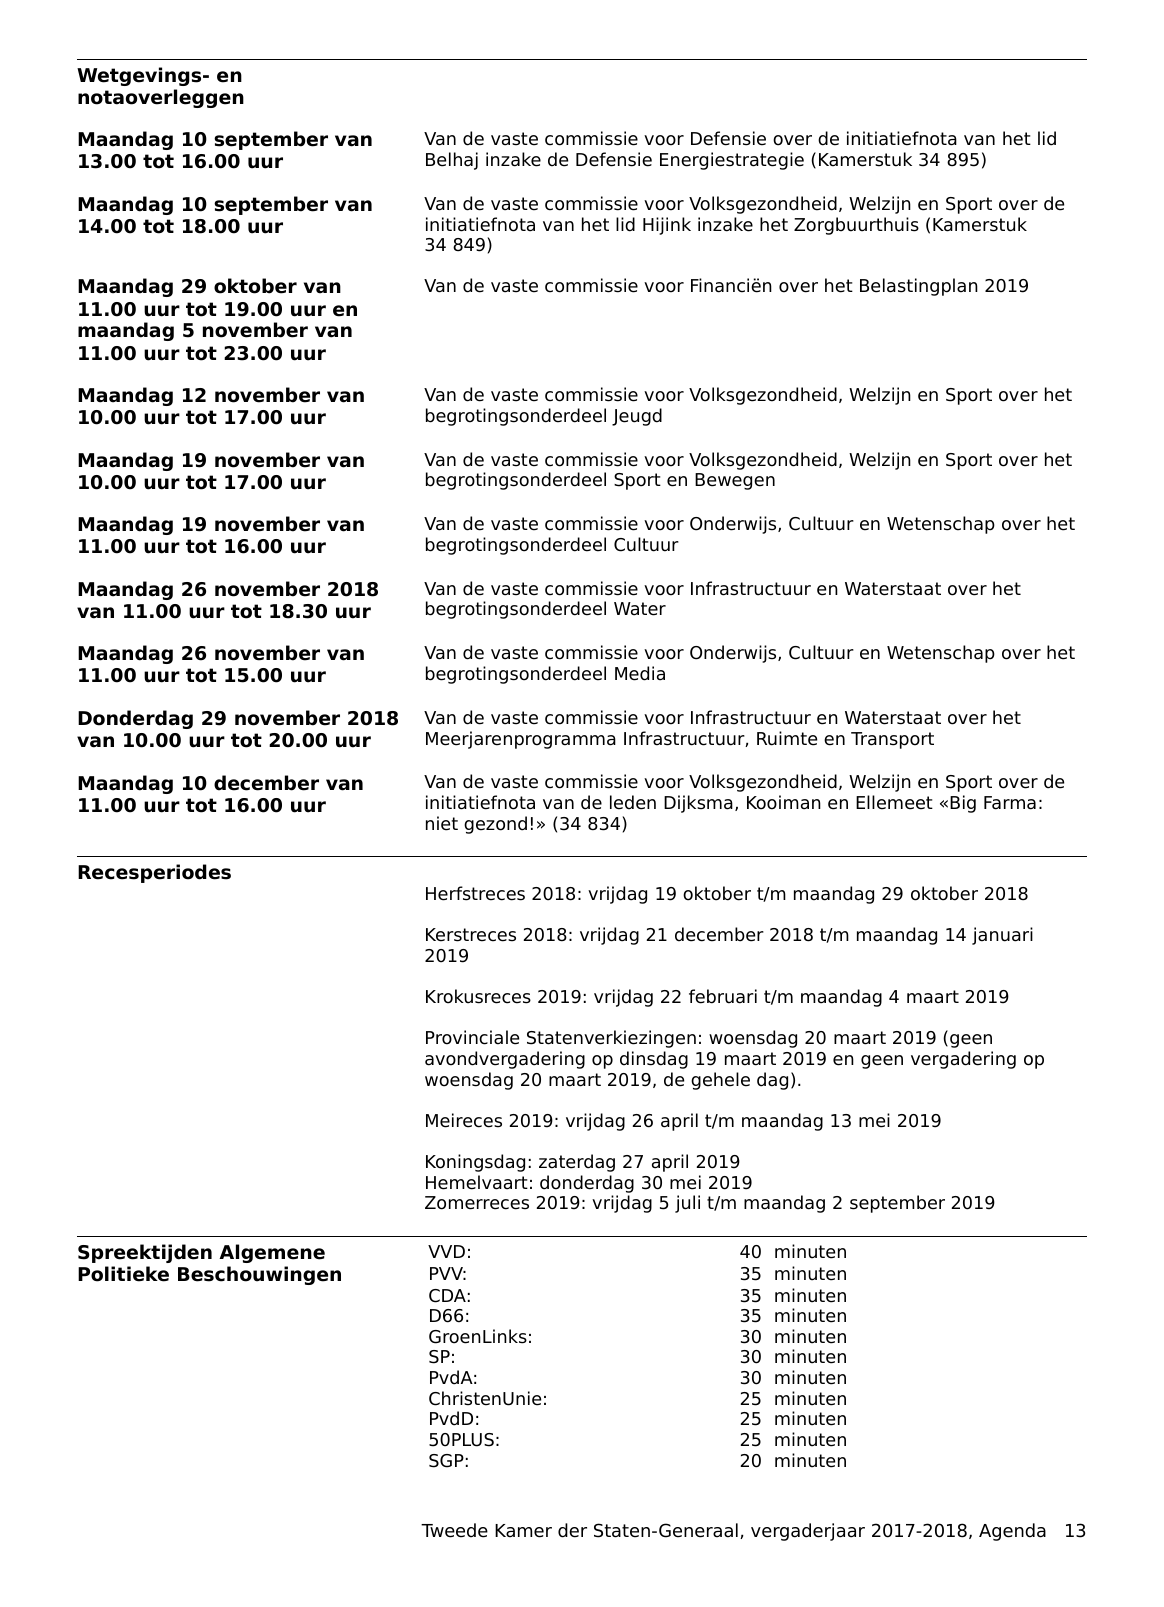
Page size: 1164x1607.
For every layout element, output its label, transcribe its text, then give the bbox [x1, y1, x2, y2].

table_cell [77, 1409, 404, 1430]
table_cell minuten [768, 1348, 1087, 1368]
table_cell Provinciale Statenverkiezingen: woensdag 20 maart 2019 (geen avondvergadering op dinsdag 19 maart 2019 en geen vergadering op woensdag 20 maart 2019, de gehele dag). [418, 1028, 1087, 1090]
table_cell Van de vaste commissie voor Onderwijs, Cultuur en Wetenschap over het begrotingsonderdeel Media [418, 643, 1087, 687]
table_cell [401, 579, 418, 623]
table_cell [77, 1028, 401, 1090]
table_cell [418, 494, 1087, 514]
table_cell PVV: [422, 1264, 706, 1286]
table_cell Van de vaste commissie voor Volksgezondheid, Welzijn en Sport over de initiatiefnota van het lid Hijink inzake het Zorgbuurthuis (Kamerstuk 34 849) [418, 194, 1087, 256]
table_cell [77, 1368, 404, 1389]
table_cell [77, 884, 401, 904]
table_header [418, 857, 1087, 884]
table_cell Maandag 10 september van 14.00 tot 18.00 uur [77, 194, 401, 256]
table_cell Van de vaste commissie voor Infrastructuur en Waterstaat over het Meerjarenprogramma Infrastructuur, Ruimte en Transport [418, 708, 1087, 752]
table_cell [77, 1173, 401, 1193]
table_cell [77, 1286, 404, 1306]
table_cell Van de vaste commissie voor Volksgezondheid, Welzijn en Sport over het begrotingsonderdeel Jeugd [418, 385, 1087, 429]
table_cell [401, 450, 418, 493]
table_cell [405, 1264, 422, 1286]
table_cell 35 [706, 1306, 768, 1327]
table_cell [401, 1090, 418, 1111]
table_cell Kerstreces 2018: vrijdag 21 december 2018 t/m maandag 14 januari 2019 [418, 925, 1087, 966]
table_cell 30 [706, 1327, 768, 1347]
table_cell [418, 256, 1087, 276]
table_cell [401, 987, 418, 1008]
table_cell SGP: [422, 1451, 706, 1471]
table_cell minuten [768, 1389, 1087, 1409]
table_cell [401, 1152, 418, 1173]
table_cell 35 [706, 1264, 768, 1286]
table_header [401, 60, 418, 109]
table_cell [77, 1090, 401, 1111]
table_cell [401, 773, 418, 834]
table_cell Maandag 19 november van 10.00 uur tot 17.00 uur [77, 450, 401, 493]
table_header minuten [768, 1237, 1087, 1263]
table_header Wetgevings- en notaoverleggen [77, 60, 401, 109]
table_cell [401, 905, 418, 925]
table_header [401, 857, 418, 884]
table_cell [418, 966, 1087, 987]
table_cell [418, 429, 1087, 449]
table_cell [401, 429, 418, 449]
table_cell Donderdag 29 november 2018 van 10.00 uur tot 20.00 uur [77, 708, 401, 752]
table_cell Meireces 2019: vrijdag 26 april t/m maandag 13 mei 2019 [418, 1111, 1087, 1131]
table_cell Van de vaste commissie voor Infrastructuur en Waterstaat over het begrotingsonderdeel Water [418, 579, 1087, 623]
table_cell Maandag 26 november 2018 van 11.00 uur tot 18.30 uur [77, 579, 401, 623]
table_cell [77, 1348, 404, 1368]
table_header Recesperiodes [77, 857, 401, 884]
table_cell [405, 1451, 422, 1471]
table_cell [405, 1430, 422, 1451]
table_cell [401, 173, 418, 194]
table_cell [405, 1327, 422, 1347]
table_cell [401, 623, 418, 643]
table_cell [401, 1173, 418, 1193]
table_cell [401, 1111, 418, 1131]
table_cell [401, 1008, 418, 1028]
table_cell [401, 558, 418, 579]
table_cell [405, 1389, 422, 1409]
table_cell [418, 687, 1087, 708]
table_cell minuten [768, 1306, 1087, 1327]
table_cell [77, 109, 401, 129]
table_cell [401, 276, 418, 364]
table_cell 50PLUS: [422, 1430, 706, 1451]
table_cell [77, 364, 401, 385]
table_cell [77, 987, 401, 1008]
table_cell Maandag 29 oktober van 11.00 uur tot 19.00 uur en maandag 5 november van 11.00 uur tot 23.00 uur [77, 276, 401, 364]
table_cell [418, 173, 1087, 194]
table_cell [77, 925, 401, 966]
table_cell [405, 1306, 422, 1327]
table_cell D66: [422, 1306, 706, 1327]
table_cell [77, 1008, 401, 1028]
table_cell [401, 1131, 418, 1152]
table_cell [401, 966, 418, 987]
table_cell [401, 643, 418, 687]
table_cell [418, 905, 1087, 925]
table_cell [401, 129, 418, 173]
table_cell Zomerreces 2019: vrijdag 5 juli t/m maandag 2 september 2019 [418, 1193, 1087, 1214]
table_cell [418, 623, 1087, 643]
table_cell 20 [706, 1451, 768, 1471]
table_cell [401, 752, 418, 772]
table_cell Maandag 10 december van 11.00 uur tot 16.00 uur [77, 773, 401, 834]
table_cell [401, 925, 418, 966]
table_cell [77, 905, 401, 925]
table_cell Van de vaste commissie voor Defensie over de initiatiefnota van het lid Belhaj inzake de Defensie Energiestrategie (Kamerstuk 34 895) [418, 129, 1087, 173]
table_cell 25 [706, 1409, 768, 1430]
table_cell Van de vaste commissie voor Volksgezondheid, Welzijn en Sport over het begrotingsonderdeel Sport en Bewegen [418, 450, 1087, 493]
table_cell 30 [706, 1348, 768, 1368]
table_cell Koningsdag: zaterdag 27 april 2019 [418, 1152, 1087, 1173]
table_cell [77, 1111, 401, 1131]
table_header VVD: [422, 1237, 706, 1263]
table_cell [401, 1028, 418, 1090]
table_cell [77, 1131, 401, 1152]
table_cell [77, 494, 401, 514]
table_cell PvdD: [422, 1409, 706, 1430]
table_cell Herfstreces 2018: vrijdag 19 oktober t/m maandag 29 oktober 2018 [418, 884, 1087, 904]
table_cell GroenLinks: [422, 1327, 706, 1347]
table_cell Krokusreces 2019: vrijdag 22 februari t/m maandag 4 maart 2019 [418, 987, 1087, 1008]
table_cell Van de vaste commissie voor Financiën over het Belastingplan 2019 [418, 276, 1087, 364]
table_cell minuten [768, 1264, 1087, 1286]
table_cell [418, 558, 1087, 579]
table_cell [405, 1409, 422, 1430]
table_cell [77, 1430, 404, 1451]
table_cell [418, 752, 1087, 772]
table_cell [401, 1193, 418, 1214]
table_cell [405, 1286, 422, 1306]
table_header [418, 60, 1087, 109]
table_cell [401, 494, 418, 514]
table_cell minuten [768, 1430, 1087, 1451]
table_cell 30 [706, 1368, 768, 1389]
table_cell minuten [768, 1327, 1087, 1347]
table_cell [77, 256, 401, 276]
table_header Spreektijden Algemene [77, 1237, 404, 1263]
table_cell SP: [422, 1348, 706, 1368]
table_cell [401, 256, 418, 276]
table_cell [418, 109, 1087, 129]
table_cell CDA: [422, 1286, 706, 1306]
table_cell [77, 1306, 404, 1327]
table_cell Van de vaste commissie voor Onderwijs, Cultuur en Wetenschap over het begrotingsonderdeel Cultuur [418, 514, 1087, 558]
table_cell 25 [706, 1430, 768, 1451]
table_cell [401, 194, 418, 256]
table_cell [77, 1451, 404, 1471]
table_cell [77, 429, 401, 449]
table_cell minuten [768, 1368, 1087, 1389]
table_cell [405, 1368, 422, 1389]
table_cell Maandag 26 november van 11.00 uur tot 15.00 uur [77, 643, 401, 687]
table_cell Maandag 10 september van 13.00 tot 16.00 uur [77, 129, 401, 173]
table_cell [401, 708, 418, 752]
table_cell Van de vaste commissie voor Volksgezondheid, Welzijn en Sport over de initiatiefnota van de leden Dijksma, Kooiman en Ellemeet «Big Farma: niet gezond!» (34 834) [418, 773, 1087, 834]
table_cell Politieke Beschouwingen [77, 1264, 404, 1286]
table_cell [401, 109, 418, 129]
table_header 40 [706, 1237, 768, 1263]
table_cell Maandag 12 november van 10.00 uur tot 17.00 uur [77, 385, 401, 429]
table_cell [418, 1090, 1087, 1111]
table_cell [77, 173, 401, 194]
table_cell [77, 1389, 404, 1409]
table_cell 25 [706, 1389, 768, 1409]
table_cell 35 [706, 1286, 768, 1306]
table_cell [77, 1152, 401, 1173]
table_cell [401, 385, 418, 429]
table_cell [405, 1348, 422, 1368]
table_cell [401, 514, 418, 558]
table_cell PvdA: [422, 1368, 706, 1389]
table_cell ChristenUnie: [422, 1389, 706, 1409]
table_cell [77, 558, 401, 579]
table_cell [418, 1008, 1087, 1028]
table_cell [401, 687, 418, 708]
table_cell [77, 752, 401, 772]
table_cell [77, 623, 401, 643]
table_cell [418, 1131, 1087, 1152]
table_cell [77, 1327, 404, 1347]
table_cell [77, 1193, 401, 1214]
table_cell Hemelvaart: donderdag 30 mei 2019 [418, 1173, 1087, 1193]
table_cell [401, 884, 418, 904]
table_cell [401, 364, 418, 385]
table_cell minuten [768, 1451, 1087, 1471]
table_cell minuten [768, 1409, 1087, 1430]
table_cell [77, 687, 401, 708]
table_cell minuten [768, 1286, 1087, 1306]
table_cell [77, 966, 401, 987]
table_cell [418, 364, 1087, 385]
table_header [405, 1237, 422, 1263]
table_cell Maandag 19 november van 11.00 uur tot 16.00 uur [77, 514, 401, 558]
